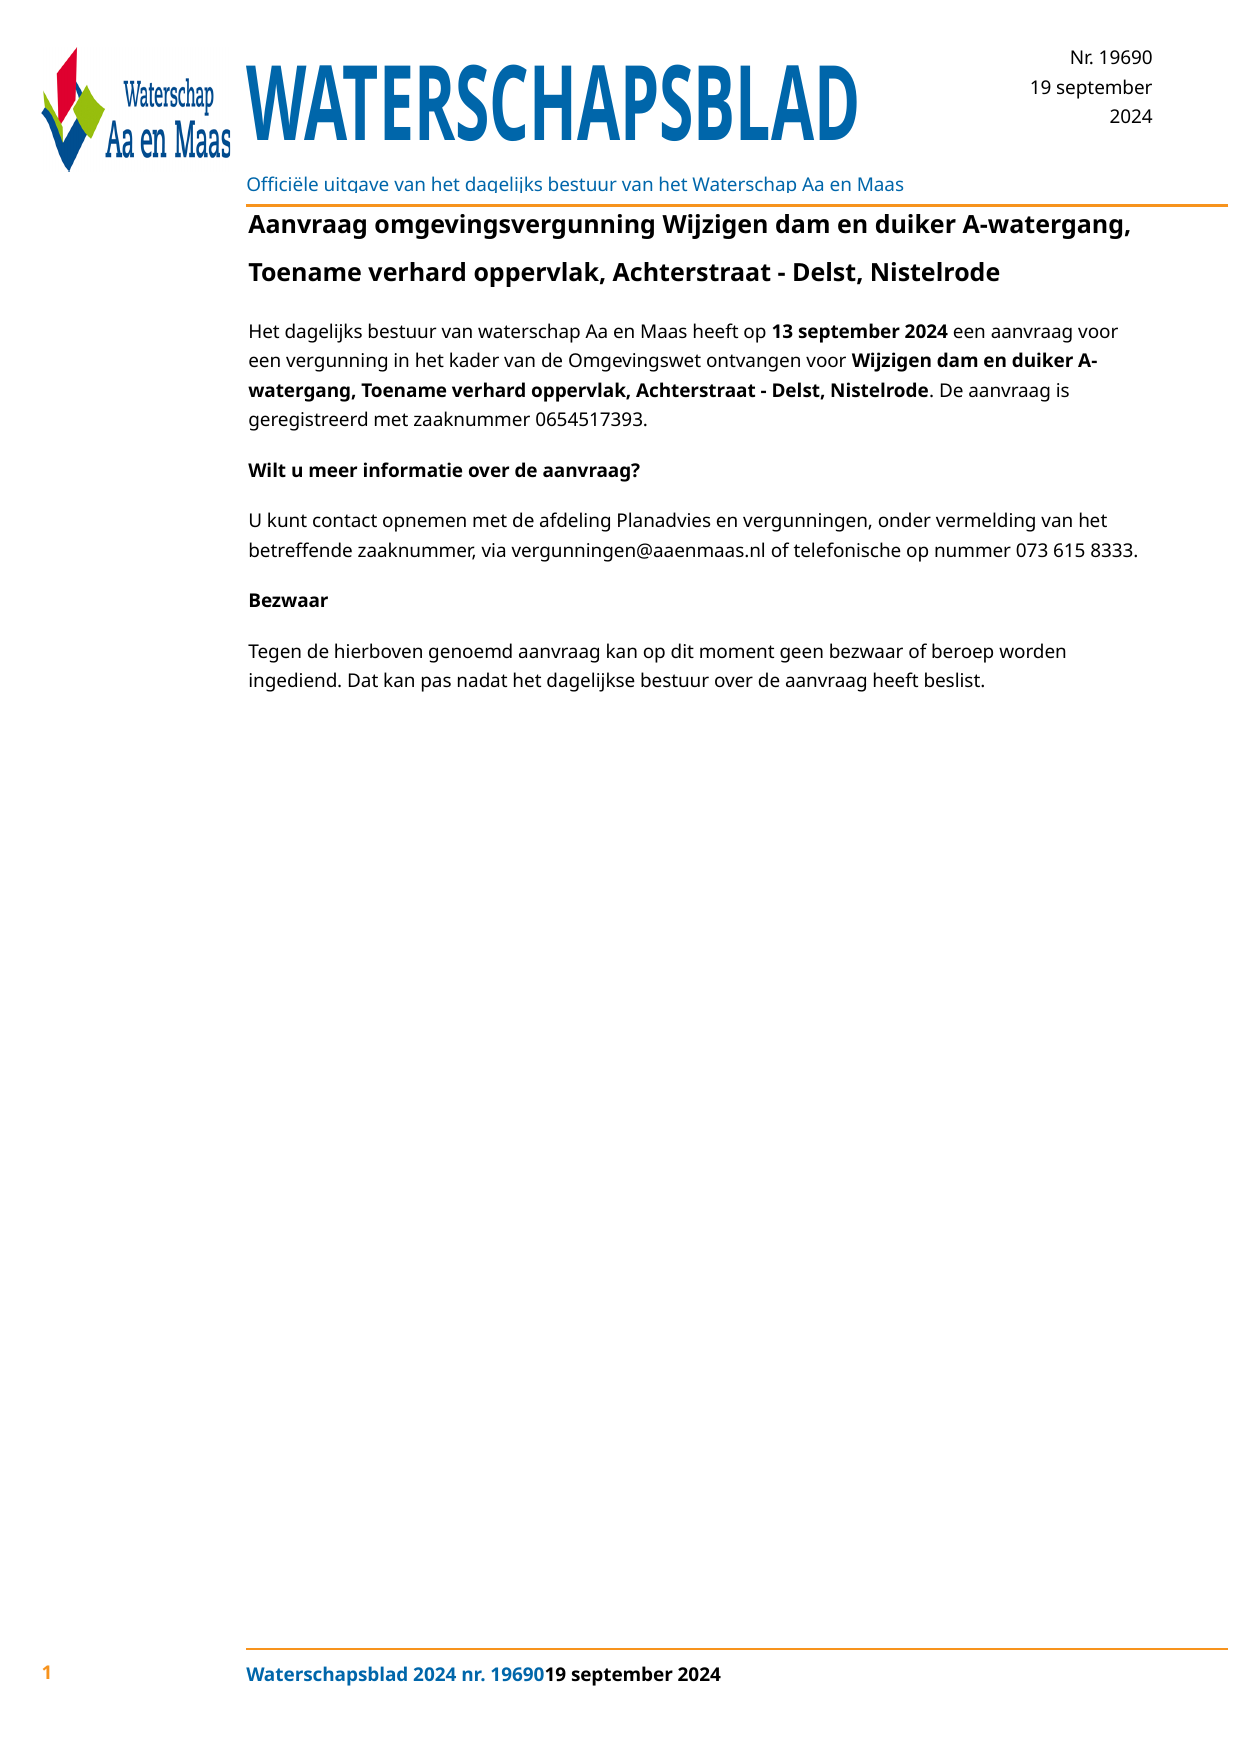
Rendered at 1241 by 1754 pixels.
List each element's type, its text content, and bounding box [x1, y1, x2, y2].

text Tegen de hierboven genoemd aanvraag kan op dit moment geen bezwaar of beroep worden ingediend. Dat kan pas nadat het dagelijkse bestuur over de aanvraag heeft beslist. [248, 638, 1152, 693]
text U kunt contact opnemen met de afdeling Planadvies en vergunningen, onder vermelding van het betreffende zaaknummer, via vergunningen@aaenmaas.nl of telefonische op nummer 073 615 8333. [248, 507, 1152, 563]
text Het dagelijks bestuur van waterschap Aa en Maas heeft op 13 september 2024 een aanvraag voor een vergunning in het kader van de Omgevingswet ontvangen voor Wijzigen dam en duiker A-watergang, Toename verhard oppervlak, Achterstraat - Delst, Nistelrode. De aanvraag is geregistreerd met zaaknummer 0654517393. [248, 318, 1152, 432]
text Wilt u meer informatie over de aanvraag? [248, 457, 1152, 483]
picture [41, 47, 231, 172]
text Aanvraag omgevingsvergunning Wijzigen dam en duiker A-watergang, Toename verhard oppervlak, Achterstraat - Delst, Nistelrode [248, 207, 1152, 288]
text Bezwaar [248, 587, 1152, 613]
